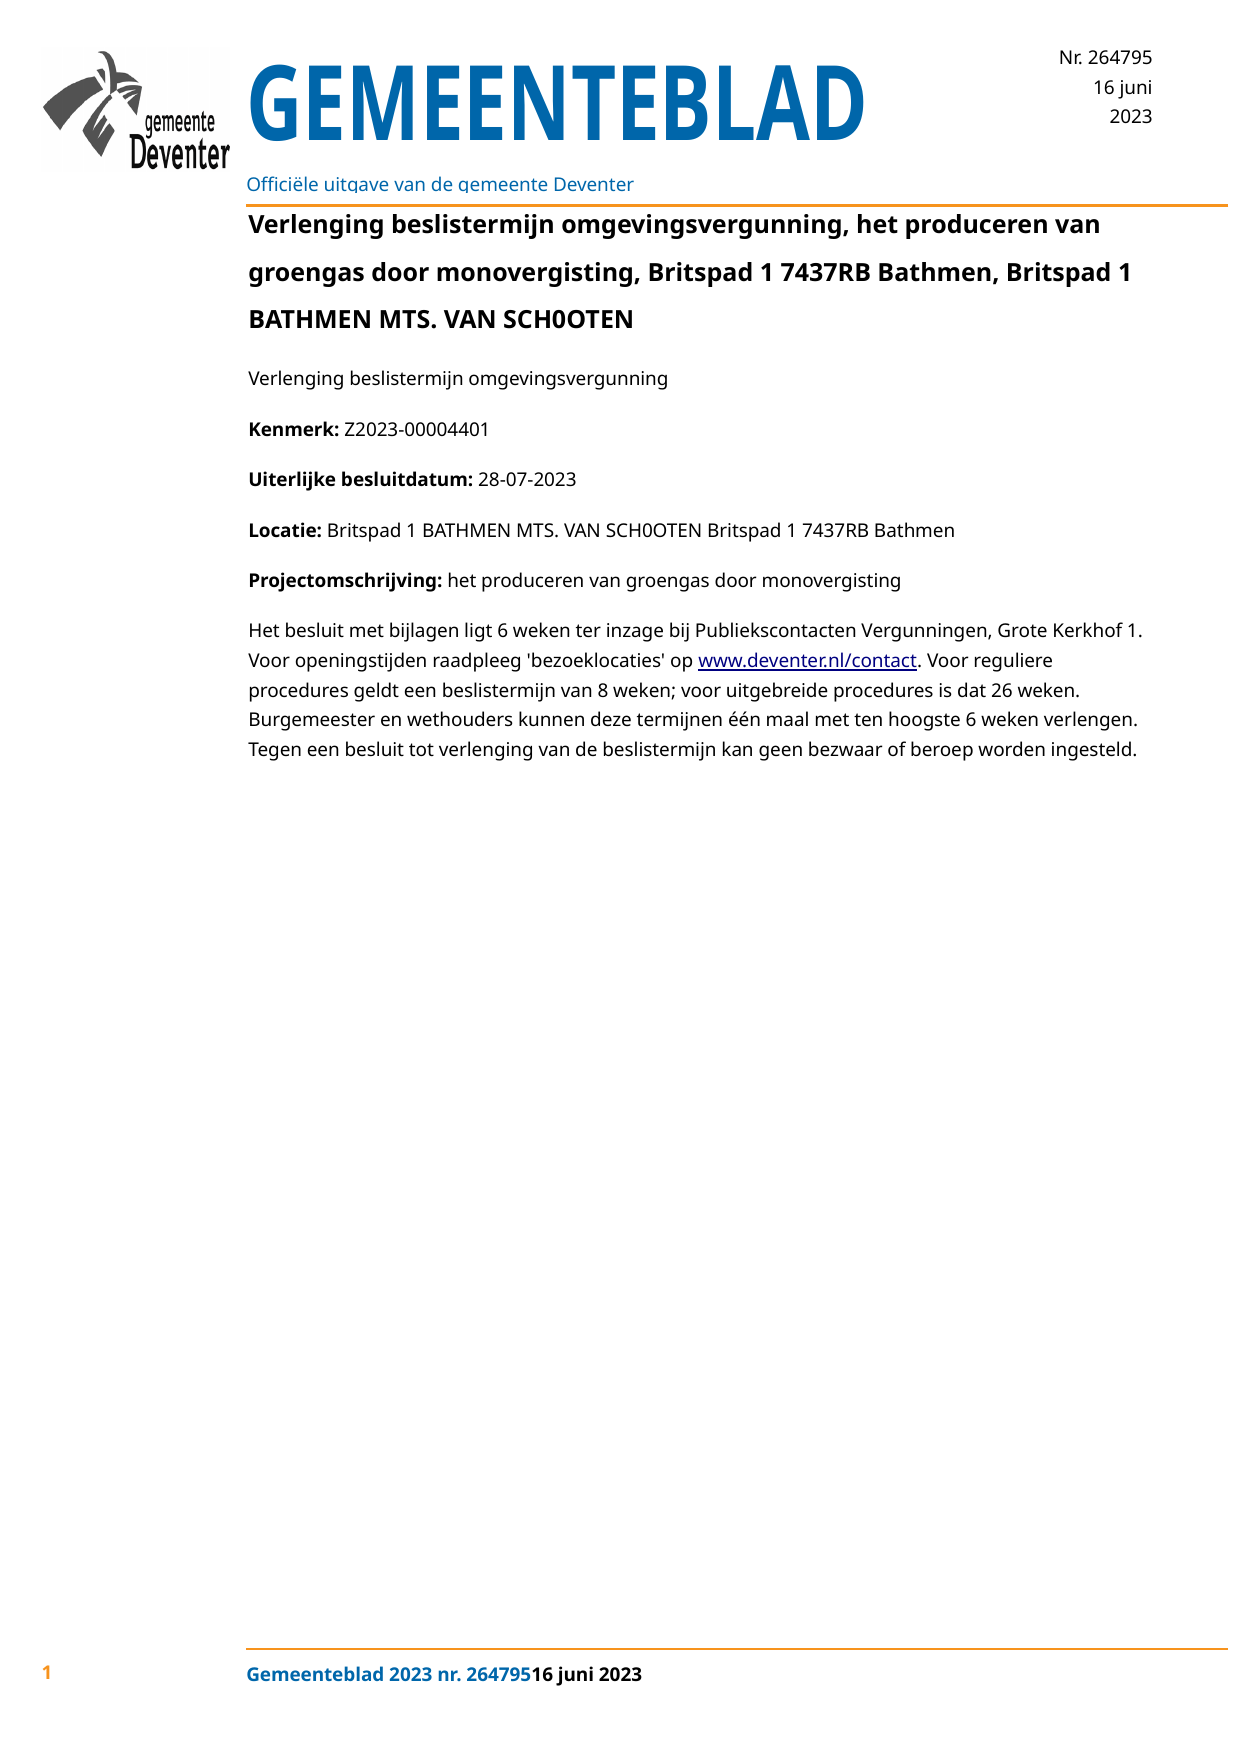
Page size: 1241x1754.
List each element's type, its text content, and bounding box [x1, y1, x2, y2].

text Uiterlijke besluitdatum: 28-07-2023 [248, 466, 1152, 492]
text Locatie: Britspad 1 BATHMEN MTS. VAN SCH0OTEN Britspad 1 7437RB Bathmen [248, 517, 1152, 542]
text Verlenging beslistermijn omgevingsvergunning, het produceren van groengas door monovergisting, Britspad 1 7437RB Bathmen, Britspad 1 BATHMEN MTS. VAN SCH0OTEN [248, 207, 1152, 336]
text Verlenging beslistermijn omgevingsvergunning [248, 366, 1152, 391]
text Kenmerk: Z2023-00004401 [248, 416, 1152, 442]
text Het besluit met bijlagen ligt 6 weken ter inzage bij Publiekscontacten Vergunningen, Grote Kerkhof 1. Voor openingstijden raadpleeg 'bezoeklocaties' op www.deventer.nl/contact. Voor reguliere procedures geldt een beslistermijn van 8 weken; voor uitgebreide procedures is dat 26 weken. Burgemeester en wethouders kunnen deze termijnen één maal met ten hoogste 6 weken verlengen. Tegen een besluit tot verlenging van de beslistermijn kan geen bezwaar of beroep worden ingesteld. [248, 618, 1152, 762]
text Projectomschrijving: het produceren van groengas door monovergisting [248, 567, 1152, 593]
picture [41, 47, 231, 172]
